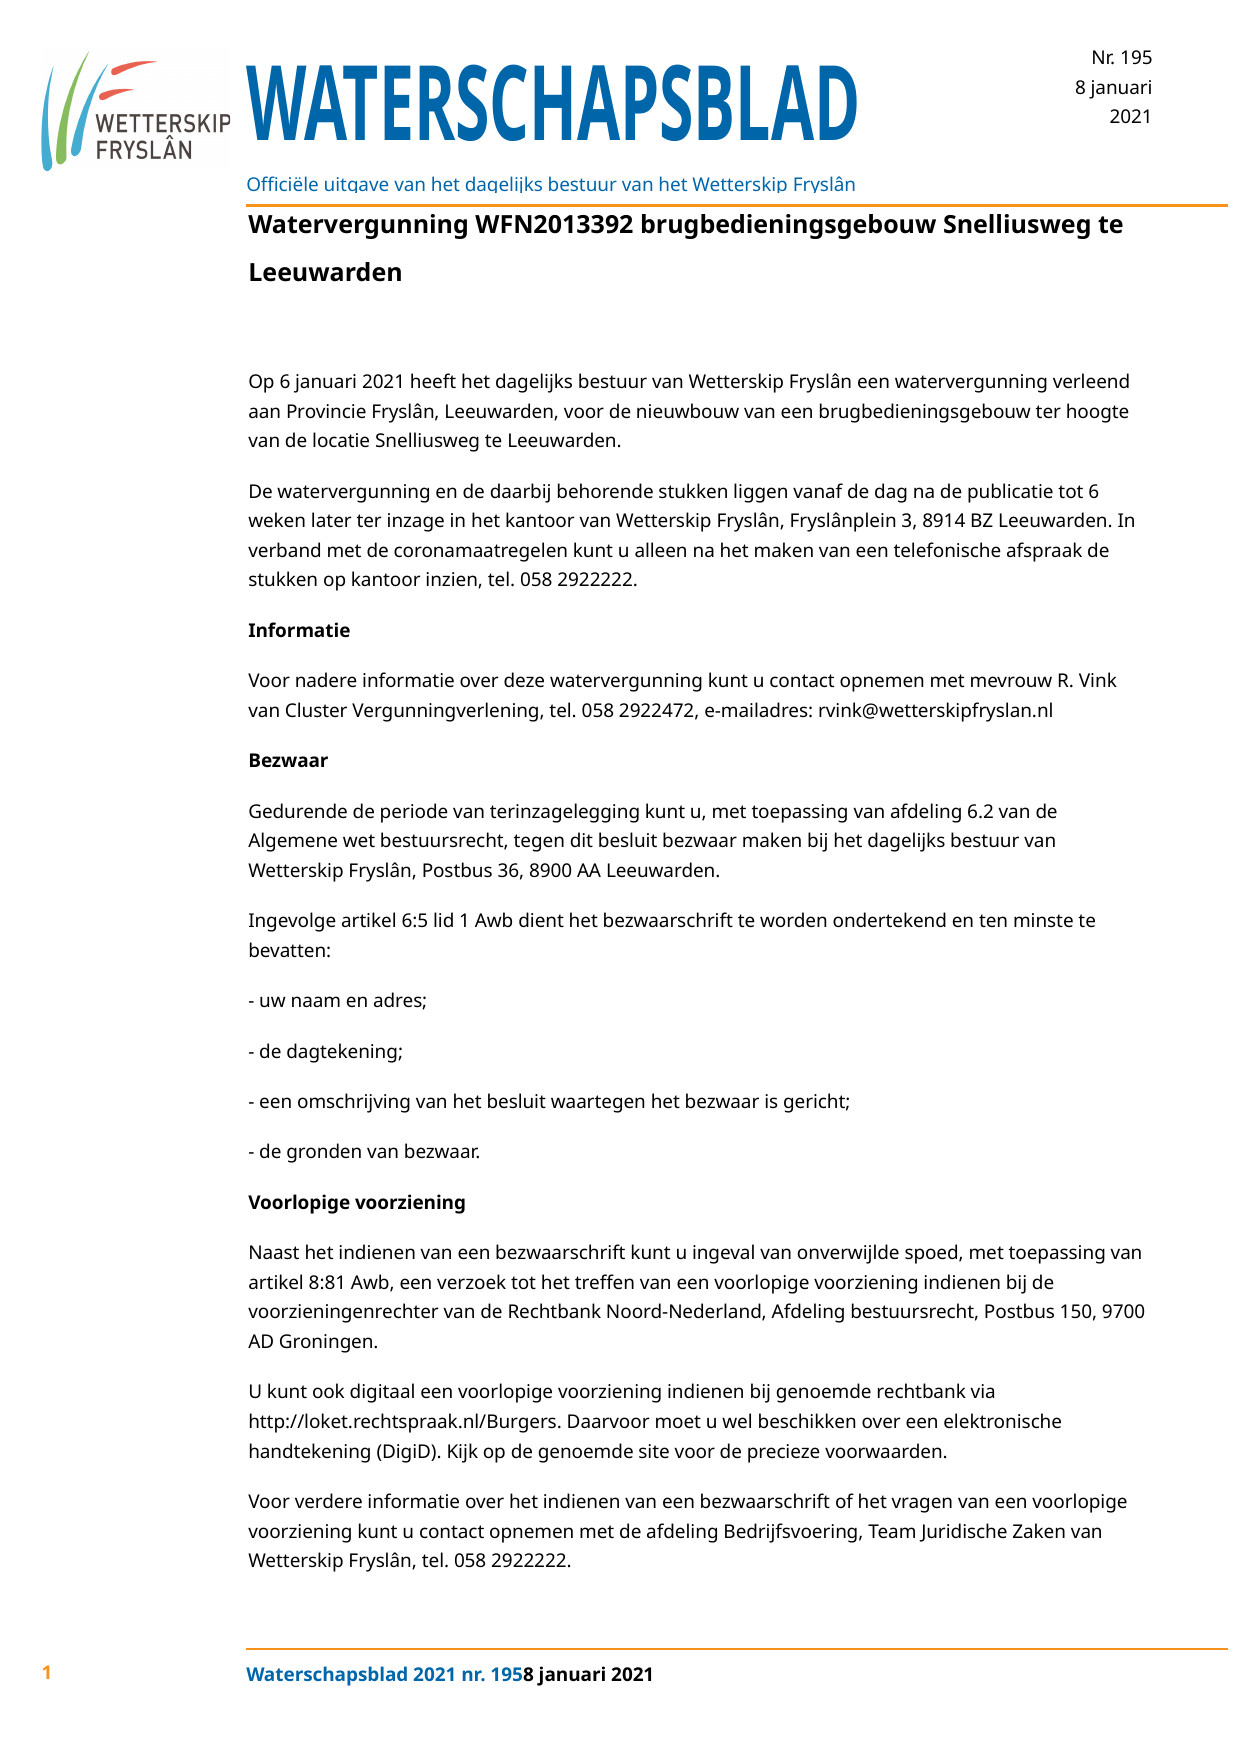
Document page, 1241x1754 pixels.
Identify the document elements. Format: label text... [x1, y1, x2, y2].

text - een omschrijving van het besluit waartegen het bezwaar is gericht; [248, 1088, 1152, 1114]
text U kunt ook digitaal een voorlopige voorziening indienen bij genoemde rechtbank via http://loket.rechtspraak.nl/Burgers. Daarvoor moet u wel beschikken over een elektronische handtekening (DigiD). Kijk op de genoemde site voor de precieze voorwaarden. [248, 1379, 1152, 1464]
text Naast het indienen van een bezwaarschrift kunt u ingeval van onverwijlde spoed, met toepassing van artikel 8:81 Awb, een verzoek tot het treffen van een voorlopige voorziening indienen bij de voorzieningenrechter van de Rechtbank Noord-Nederland, Afdeling bestuursrecht, Postbus 150, 9700 AD Groningen. [248, 1239, 1152, 1354]
text Gedurende de periode van terinzagelegging kunt u, met toepassing van afdeling 6.2 van de Algemene wet bestuursrecht, tegen dit besluit bezwaar maken bij het dagelijks bestuur van Wetterskip Fryslân, Postbus 36, 8900 AA Leeuwarden. [248, 798, 1152, 883]
text Ingevolge artikel 6:5 lid 1 Awb dient het bezwaarschrift te worden ondertekend en ten minste te bevatten: [248, 907, 1152, 963]
picture [41, 47, 231, 172]
text Bezwaar [248, 747, 1152, 773]
text De watervergunning en de daarbij behorende stukken liggen vanaf de dag na de publicatie tot 6 weken later ter inzage in het kantoor van Wetterskip Fryslân, Fryslânplein 3, 8914 BZ Leeuwarden. In verband met de coronamaatregelen kunt u alleen na het maken van een telefonische afspraak de stukken op kantoor inzien, tel. 058 2922222. [248, 478, 1152, 592]
text Voor nadere informatie over deze watervergunning kunt u contact opnemen met mevrouw R. Vink van Cluster Vergunningverlening, tel. 058 2922472, e-mailadres: rvink@wetterskipfryslan.nl [248, 667, 1152, 723]
text Op 6 januari 2021 heeft het dagelijks bestuur van Wetterskip Fryslân een watervergunning verleend aan Provincie Fryslân, Leeuwarden, voor de nieuwbouw van een brugbedieningsgebouw ter hoogte van de locatie Snelliusweg te Leeuwarden. [248, 368, 1152, 453]
text - uw naam en adres; [248, 987, 1152, 1013]
text Informatie [248, 617, 1152, 643]
text Voor verdere informatie over het indienen van een bezwaarschrift of het vragen van een voorlopige voorziening kunt u contact opnemen met de afdeling Bedrijfsvoering, Team Juridische Zaken van Wetterskip Fryslân, tel. 058 2922222. [248, 1488, 1152, 1573]
text Voorlopige voorziening [248, 1189, 1152, 1215]
text - de dagtekening; [248, 1038, 1152, 1064]
text - de gronden van bezwaar. [248, 1139, 1152, 1164]
text Watervergunning WFN2013392 brugbedieningsgebouw Snelliusweg te Leeuwarden [248, 207, 1152, 288]
